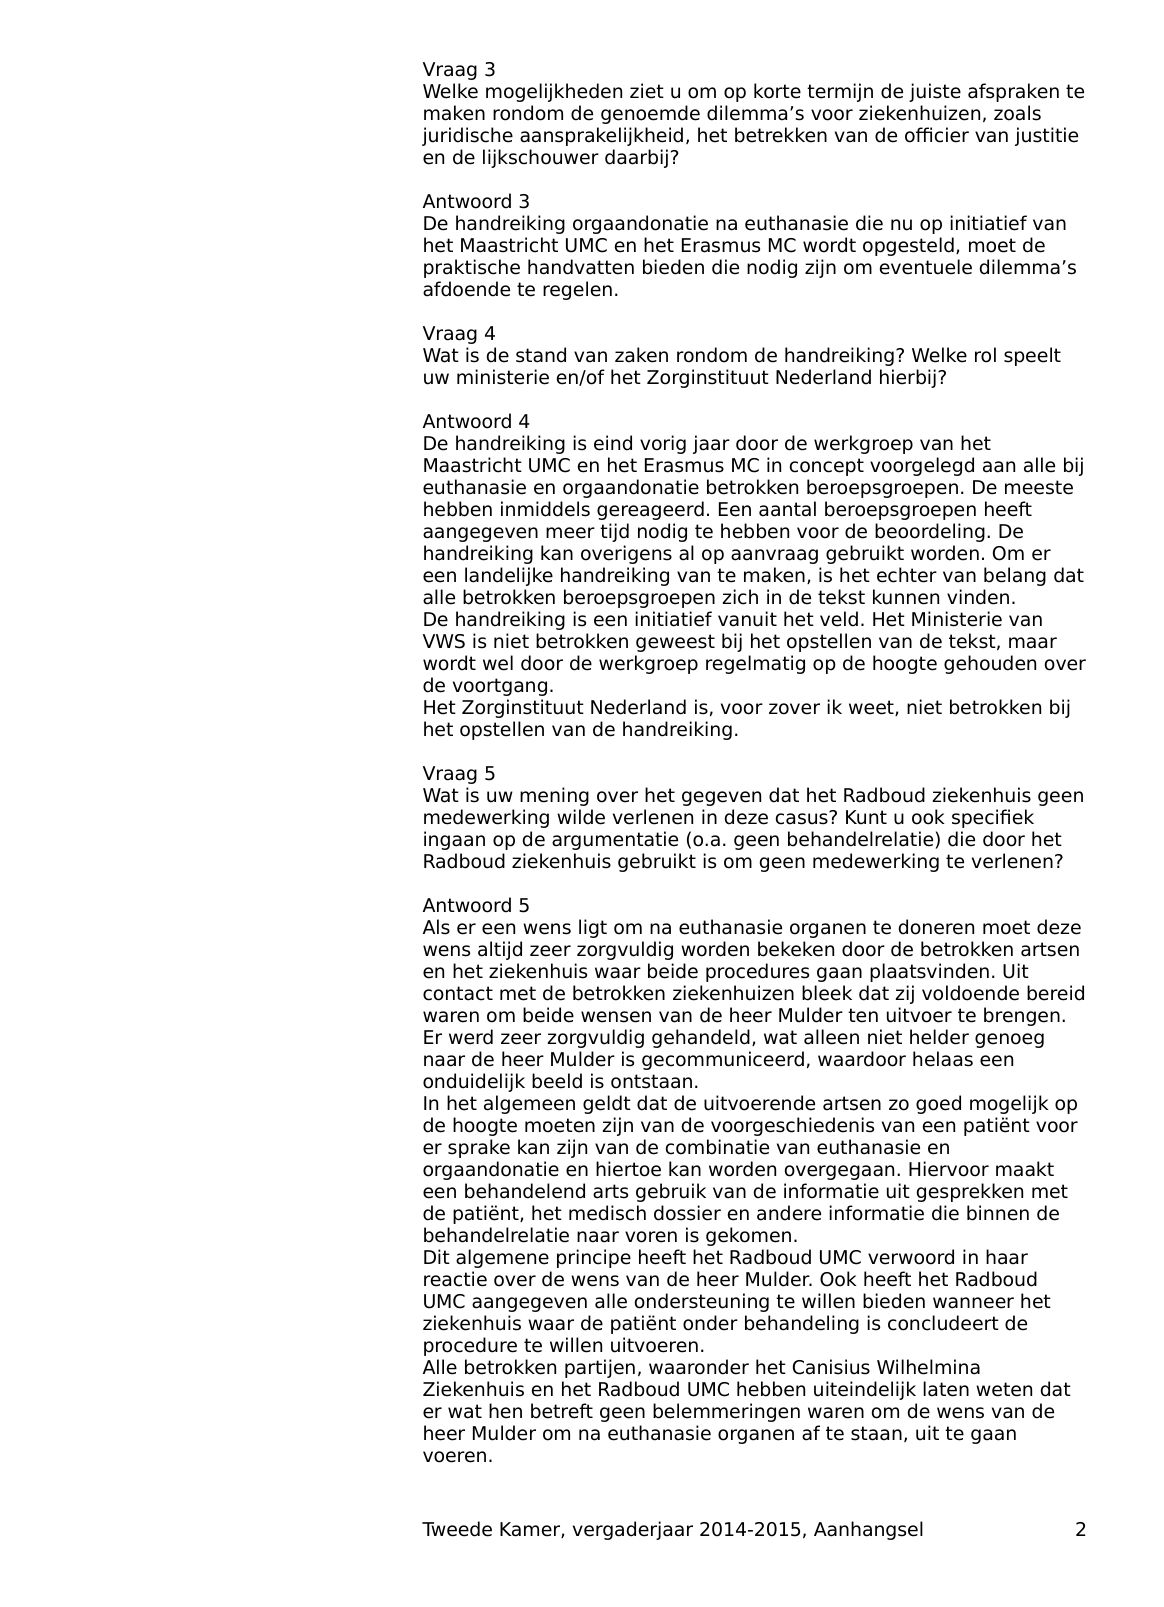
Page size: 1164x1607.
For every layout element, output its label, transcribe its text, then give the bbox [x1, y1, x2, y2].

text Vraag 3 [422, 59, 1087, 81]
text Antwoord 4 [422, 411, 1087, 433]
text De handreiking orgaandonatie na euthanasie die nu op initiatief van het Maastricht UMC en het Erasmus MC wordt opgesteld, moet de praktische handvatten bieden die nodig zijn om eventuele dilemma’s afdoende te regelen. [422, 213, 1087, 301]
text Alle betrokken partijen, waaronder het Canisius Wilhelmina Ziekenhuis en het Radboud UMC hebben uiteindelijk laten weten dat er wat hen betreft geen belemmeringen waren om de wens van de heer Mulder om na euthanasie organen af te staan, uit te gaan voeren. [422, 1357, 1087, 1467]
text Vraag 4 [422, 323, 1087, 345]
text Het Zorginstituut Nederland is, voor zover ik weet, niet betrokken bij het opstellen van de handreiking. [422, 697, 1087, 741]
text Welke mogelijkheden ziet u om op korte termijn de juiste afspraken te maken rondom de genoemde dilemma’s voor ziekenhuizen, zoals juridische aansprakelijkheid, het betrekken van de officier van justitie en de lijkschouwer daarbij? [422, 81, 1087, 169]
text In het algemeen geldt dat de uitvoerende artsen zo goed mogelijk op de hoogte moeten zijn van de voorgeschiedenis van een patiënt voor er sprake kan zijn van de combinatie van euthanasie en orgaandonatie en hiertoe kan worden overgegaan. Hiervoor maakt een behandelend arts gebruik van de informatie uit gesprekken met de patiënt, het medisch dossier en andere informatie die binnen de behandelrelatie naar voren is gekomen. [422, 1093, 1087, 1247]
text Antwoord 3 [422, 191, 1087, 213]
text Antwoord 5 [422, 895, 1087, 917]
text Wat is uw mening over het gegeven dat het Radboud ziekenhuis geen medewerking wilde verlenen in deze casus? Kunt u ook specifiek ingaan op de argumentatie (o.a. geen behandelrelatie) die door het Radboud ziekenhuis gebruikt is om geen medewerking te verlenen? [422, 785, 1087, 873]
text Vraag 5 [422, 763, 1087, 785]
text De handreiking is eind vorig jaar door de werkgroep van het Maastricht UMC en het Erasmus MC in concept voorgelegd aan alle bij euthanasie en orgaandonatie betrokken beroepsgroepen. De meeste hebben inmiddels gereageerd. Een aantal beroepsgroepen heeft aangegeven meer tijd nodig te hebben voor de beoordeling. De handreiking kan overigens al op aanvraag gebruikt worden. Om er een landelijke handreiking van te maken, is het echter van belang dat alle betrokken beroepsgroepen zich in de tekst kunnen vinden. [422, 433, 1087, 609]
text De handreiking is een initiatief vanuit het veld. Het Ministerie van VWS is niet betrokken geweest bij het opstellen van de tekst, maar wordt wel door de werkgroep regelmatig op de hoogte gehouden over de voortgang. [422, 609, 1087, 697]
text Als er een wens ligt om na euthanasie organen te doneren moet deze wens altijd zeer zorgvuldig worden bekeken door de betrokken artsen en het ziekenhuis waar beide procedures gaan plaatsvinden. Uit contact met de betrokken ziekenhuizen bleek dat zij voldoende bereid waren om beide wensen van de heer Mulder ten uitvoer te brengen. Er werd zeer zorgvuldig gehandeld, wat alleen niet helder genoeg naar de heer Mulder is gecommuniceerd, waardoor helaas een onduidelijk beeld is ontstaan. [422, 917, 1087, 1093]
text Wat is de stand van zaken rondom de handreiking? Welke rol speelt uw ministerie en/of het Zorginstituut Nederland hierbij? [422, 345, 1087, 389]
text Dit algemene principe heeft het Radboud UMC verwoord in haar reactie over de wens van de heer Mulder. Ook heeft het Radboud UMC aangegeven alle ondersteuning te willen bieden wanneer het ziekenhuis waar de patiënt onder behandeling is concludeert de procedure te willen uitvoeren. [422, 1247, 1087, 1357]
